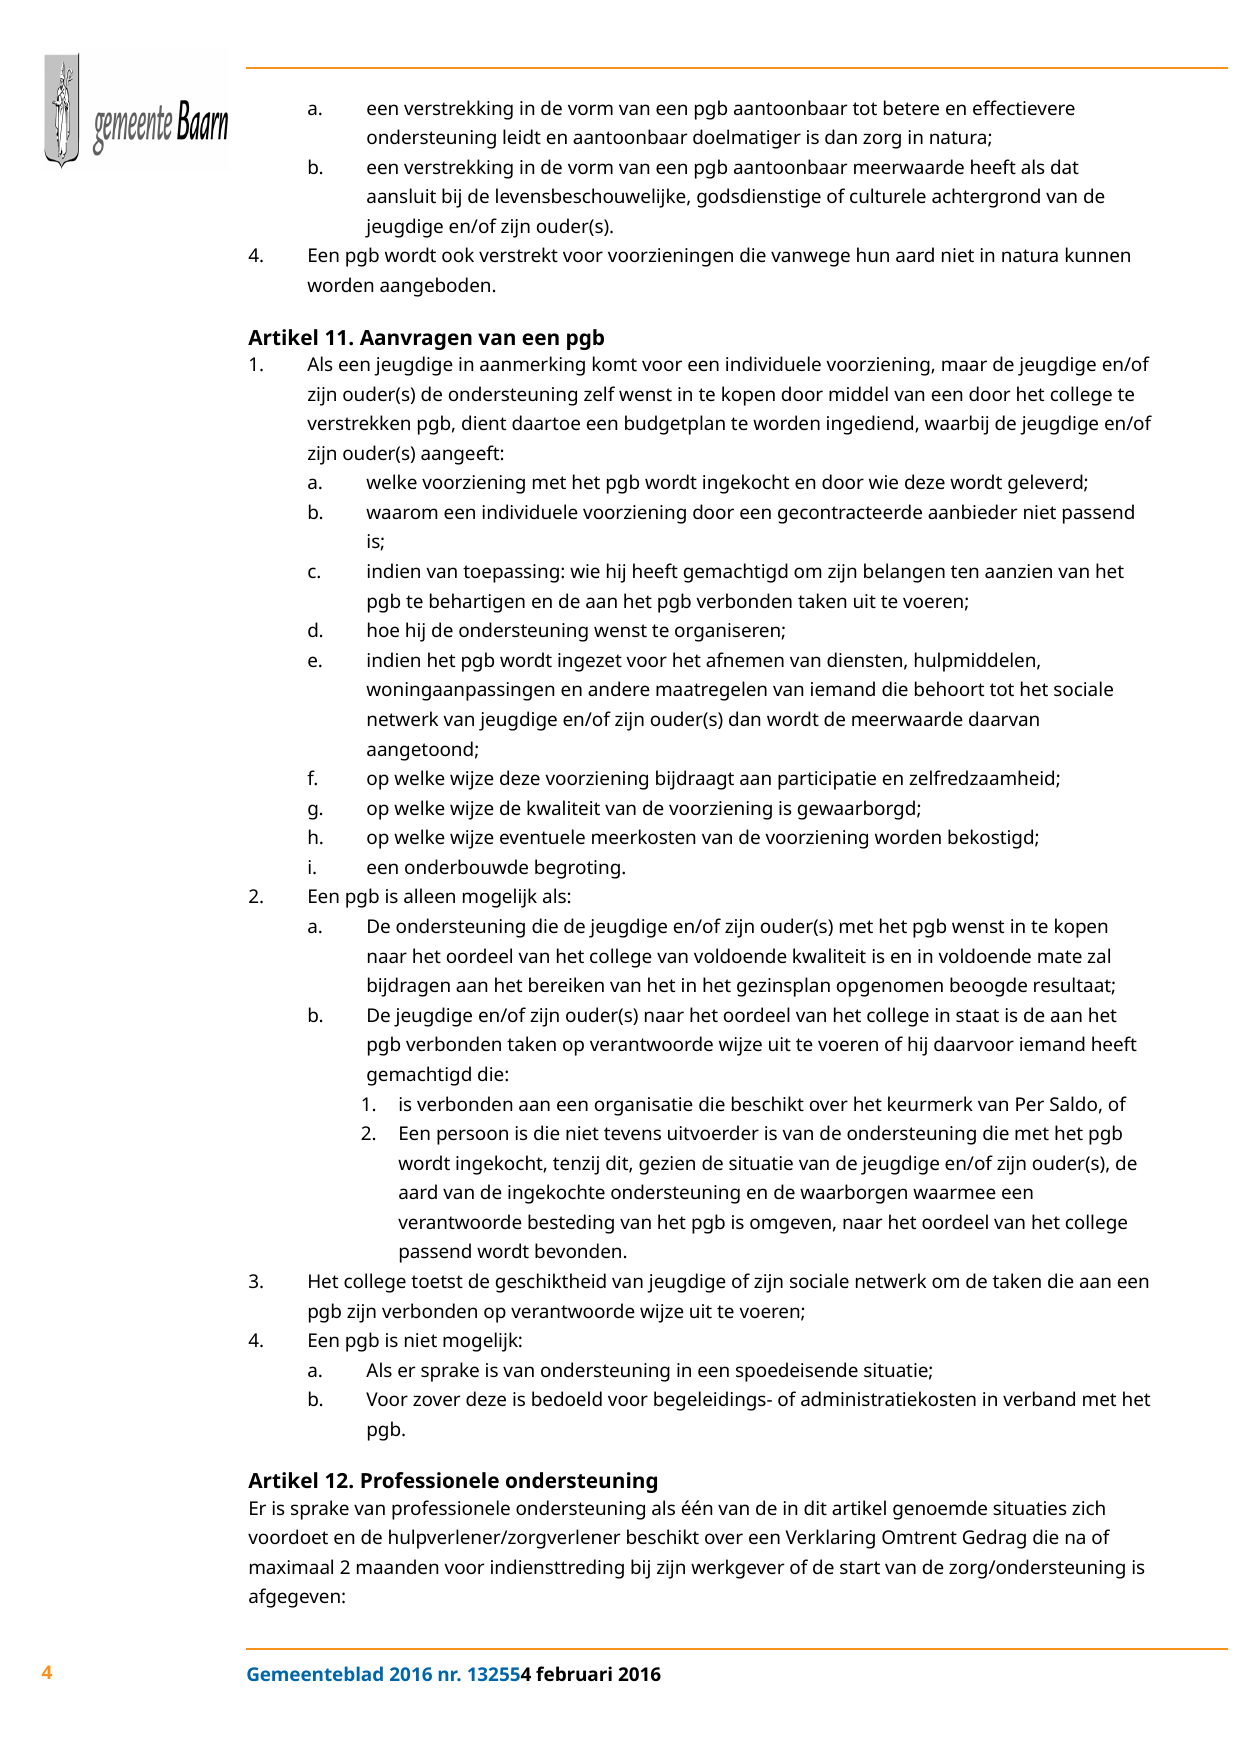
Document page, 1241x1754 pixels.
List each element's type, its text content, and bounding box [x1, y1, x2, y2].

text Artikel 11. Aanvragen van een pgb [248, 323, 1152, 351]
list De jeugdige en/of zijn ouder(s) naar het oordeel van het college in staat is de aan het pgb verbonden taken op verantwoorde wijze uit te voeren of hij daarvoor iemand heeft gemachtigd die: [307, 1002, 1152, 1087]
text Artikel 12. Professionele ondersteuning [248, 1467, 1152, 1495]
list Een pgb is alleen mogelijk als: [248, 884, 1152, 909]
list indien van toepassing: wie hij heeft gemachtigd om zijn belangen ten aanzien van het pgb te behartigen en de aan het pgb verbonden taken uit te voeren; [307, 558, 1152, 613]
list is verbonden aan een organisatie die beschikt over het keurmerk van Per Saldo, of [361, 1091, 1152, 1116]
list hoe hij de ondersteuning wenst te organiseren; [307, 617, 1152, 643]
picture [41, 47, 231, 172]
list Een pgb wordt ook verstrekt voor voorzieningen die vanwege hun aard niet in natura kunnen worden aangeboden. [248, 243, 1152, 298]
list Een persoon is die niet tevens uitvoerder is van de ondersteuning die met het pgb wordt ingekocht, tenzij dit, gezien de situatie van de jeugdige en/of zijn ouder(s), de aard van de ingekochte ondersteuning en de waarborgen waarmee een verantwoorde besteding van het pgb is omgeven, naar het oordeel van het college passend wordt bevonden. [361, 1120, 1152, 1264]
list op welke wijze deze voorziening bijdraagt aan participatie en zelfredzaamheid; [307, 765, 1152, 791]
text Er is sprake van professionele ondersteuning als één van de in dit artikel genoemde situaties zich voordoet en de hulpverlener/zorgverlener beschikt over een Verklaring Omtrent Gedrag die na of maximaal 2 maanden voor indiensttreding bij zijn werkgever of de start van de zorg/ondersteuning is afgegeven: [248, 1495, 1152, 1609]
list Voor zover deze is bedoeld voor begeleidings- of administratiekosten in verband met het pgb. [307, 1387, 1152, 1442]
list Het college toetst de geschiktheid van jeugdige of zijn sociale netwerk om de taken die aan een pgb zijn verbonden op verantwoorde wijze uit te voeren; [248, 1268, 1152, 1323]
list Een pgb is niet mogelijk: [248, 1327, 1152, 1353]
list op welke wijze de kwaliteit van de voorziening is gewaarborgd; [307, 795, 1152, 821]
list Als er sprake is van ondersteuning in een spoedeisende situatie; [307, 1357, 1152, 1383]
list een verstrekking in de vorm van een pgb aantoonbaar tot betere en effectievere ondersteuning leidt en aantoonbaar doelmatiger is dan zorg in natura; [307, 95, 1152, 150]
list indien het pgb wordt ingezet voor het afnemen van diensten, hulpmiddelen, woningaanpassingen en andere maatregelen van iemand die behoort tot het sociale netwerk van jeugdige en/of zijn ouder(s) dan wordt de meerwaarde daarvan aangetoond; [307, 647, 1152, 761]
list een onderbouwde begroting. [307, 854, 1152, 880]
list welke voorziening met het pgb wordt ingekocht en door wie deze wordt geleverd; [307, 469, 1152, 495]
list op welke wijze eventuele meerkosten van de voorziening worden bekostigd; [307, 824, 1152, 850]
list De ondersteuning die de jeugdige en/of zijn ouder(s) met het pgb wenst in te kopen naar het oordeel van het college van voldoende kwaliteit is en in voldoende mate zal bijdragen aan het bereiken van het in het gezinsplan opgenomen beoogde resultaat; [307, 913, 1152, 998]
list waarom een individuele voorziening door een gecontracteerde aanbieder niet passend is; [307, 499, 1152, 554]
list Als een jeugdige in aanmerking komt voor een individuele voorziening, maar de jeugdige en/of zijn ouder(s) de ondersteuning zelf wenst in te kopen door middel van een door het college te verstrekken pgb, dient daartoe een budgetplan te worden ingediend, waarbij de jeugdige en/of zijn ouder(s) aangeeft: [248, 351, 1152, 466]
list een verstrekking in de vorm van een pgb aantoonbaar meerwaarde heeft als dat aansluit bij de levensbeschouwelijke, godsdienstige of culturele achtergrond van de jeugdige en/of zijn ouder(s). [307, 154, 1152, 239]
